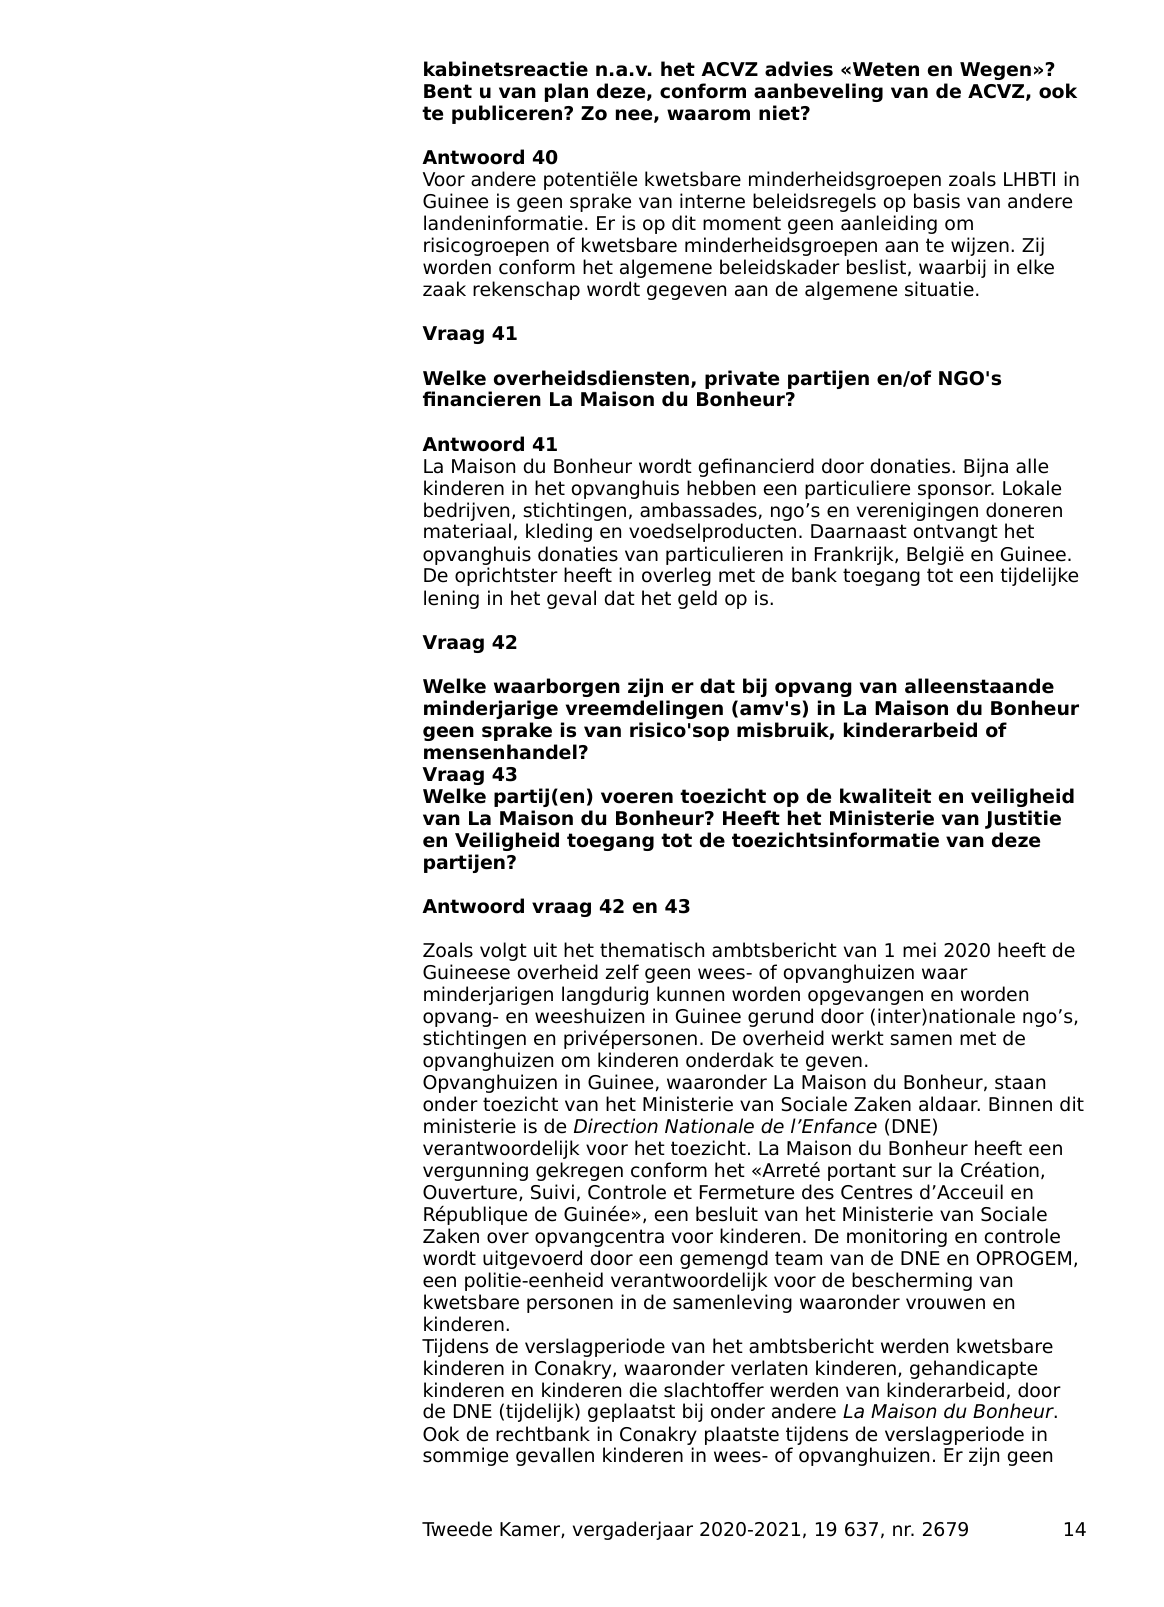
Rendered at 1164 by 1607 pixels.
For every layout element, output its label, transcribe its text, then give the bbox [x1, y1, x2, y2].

subtitle Vraag 42 [422, 632, 1087, 653]
text Zoals volgt uit het thematisch ambtsbericht van 1 mei 2020 heeft de Guineese overheid zelf geen wees- of opvanghuizen waar minderjarigen langdurig kunnen worden opgevangen en worden opvang- en weeshuizen in Guinee gerund door (inter)nationale ngo’s, stichtingen en privépersonen. De overheid werkt samen met de opvanghuizen om kinderen onderdak te geven. [422, 940, 1087, 1072]
text kabinetsreactie n.a.v. het ACVZ advies «Weten en Wegen»? Bent u van plan deze, conform aanbeveling van de ACVZ, ook te publiceren? Zo nee, waarom niet? [422, 59, 1087, 125]
text Opvanghuizen in Guinee, waaronder La Maison du Bonheur, staan onder toezicht van het Ministerie van Sociale Zaken aldaar. Binnen dit ministerie is de Direction Nationale de l’Enfance (DNE) verantwoordelijk voor het toezicht. La Maison du Bonheur heeft een vergunning gekregen conform het «Arreté portant sur la Création, Ouverture, Suivi, Controle et Fermeture des Centres d’Acceuil en République de Guinée», een besluit van het Ministerie van Sociale Zaken over opvangcentra voor kinderen. De monitoring en controle wordt uitgevoerd door een gemengd team van de DNE en OPROGEM, een politie-eenheid verantwoordelijk voor de bescherming van kwetsbare personen in de samenleving waaronder vrouwen en kinderen. [422, 1072, 1087, 1336]
subtitle Vraag 41 [422, 323, 1087, 345]
text Welke overheidsdiensten, private partijen en/of NGO's financieren La Maison du Bonheur? [422, 367, 1087, 411]
text Vraag 43 [422, 764, 1087, 786]
text La Maison du Bonheur wordt gefinancierd door donaties. Bijna alle kinderen in het opvanghuis hebben een particuliere sponsor. Lokale bedrijven, stichtingen, ambassades, ngo’s en verenigingen doneren materiaal, kleding en voedselproducten. Daarnaast ontvangt het opvanghuis donaties van particulieren in Frankrijk, België en Guinee. De oprichtster heeft in overleg met de bank toegang tot een tijdelijke lening in het geval dat het geld op is. [422, 456, 1087, 609]
text Welke partij(en) voeren toezicht op de kwaliteit en veiligheid van La Maison du Bonheur? Heeft het Ministerie van Justitie en Veiligheid toegang tot de toezichtsinformatie van deze partijen? [422, 786, 1087, 873]
text Welke waarborgen zijn er dat bij opvang van alleenstaande minderjarige vreemdelingen (amv's) in La Maison du Bonheur geen sprake is van risico'sop misbruik, kinderarbeid of mensenhandel? [422, 676, 1087, 764]
subtitle Antwoord 40 [422, 147, 1087, 169]
text Voor andere potentiële kwetsbare minderheidsgroepen zoals LHBTI in Guinee is geen sprake van interne beleidsregels op basis van andere landeninformatie. Er is op dit moment geen aanleiding om risicogroepen of kwetsbare minderheidsgroepen aan te wijzen. Zij worden conform het algemene beleidskader beslist, waarbij in elke zaak rekenschap wordt gegeven aan de algemene situatie. [422, 169, 1087, 301]
text Tijdens de verslagperiode van het ambtsbericht werden kwetsbare kinderen in Conakry, waaronder verlaten kinderen, gehandicapte kinderen en kinderen die slachtoffer werden van kinderarbeid, door de DNE (tijdelijk) geplaatst bij onder andere La Maison du Bonheur. Ook de rechtbank in Conakry plaatste tijdens de verslagperiode in sommige gevallen kinderen in wees- of opvanghuizen. Er zijn geen [422, 1336, 1087, 1467]
subtitle Antwoord 41 [422, 433, 1087, 456]
subtitle Antwoord vraag 42 en 43 [422, 896, 1087, 918]
